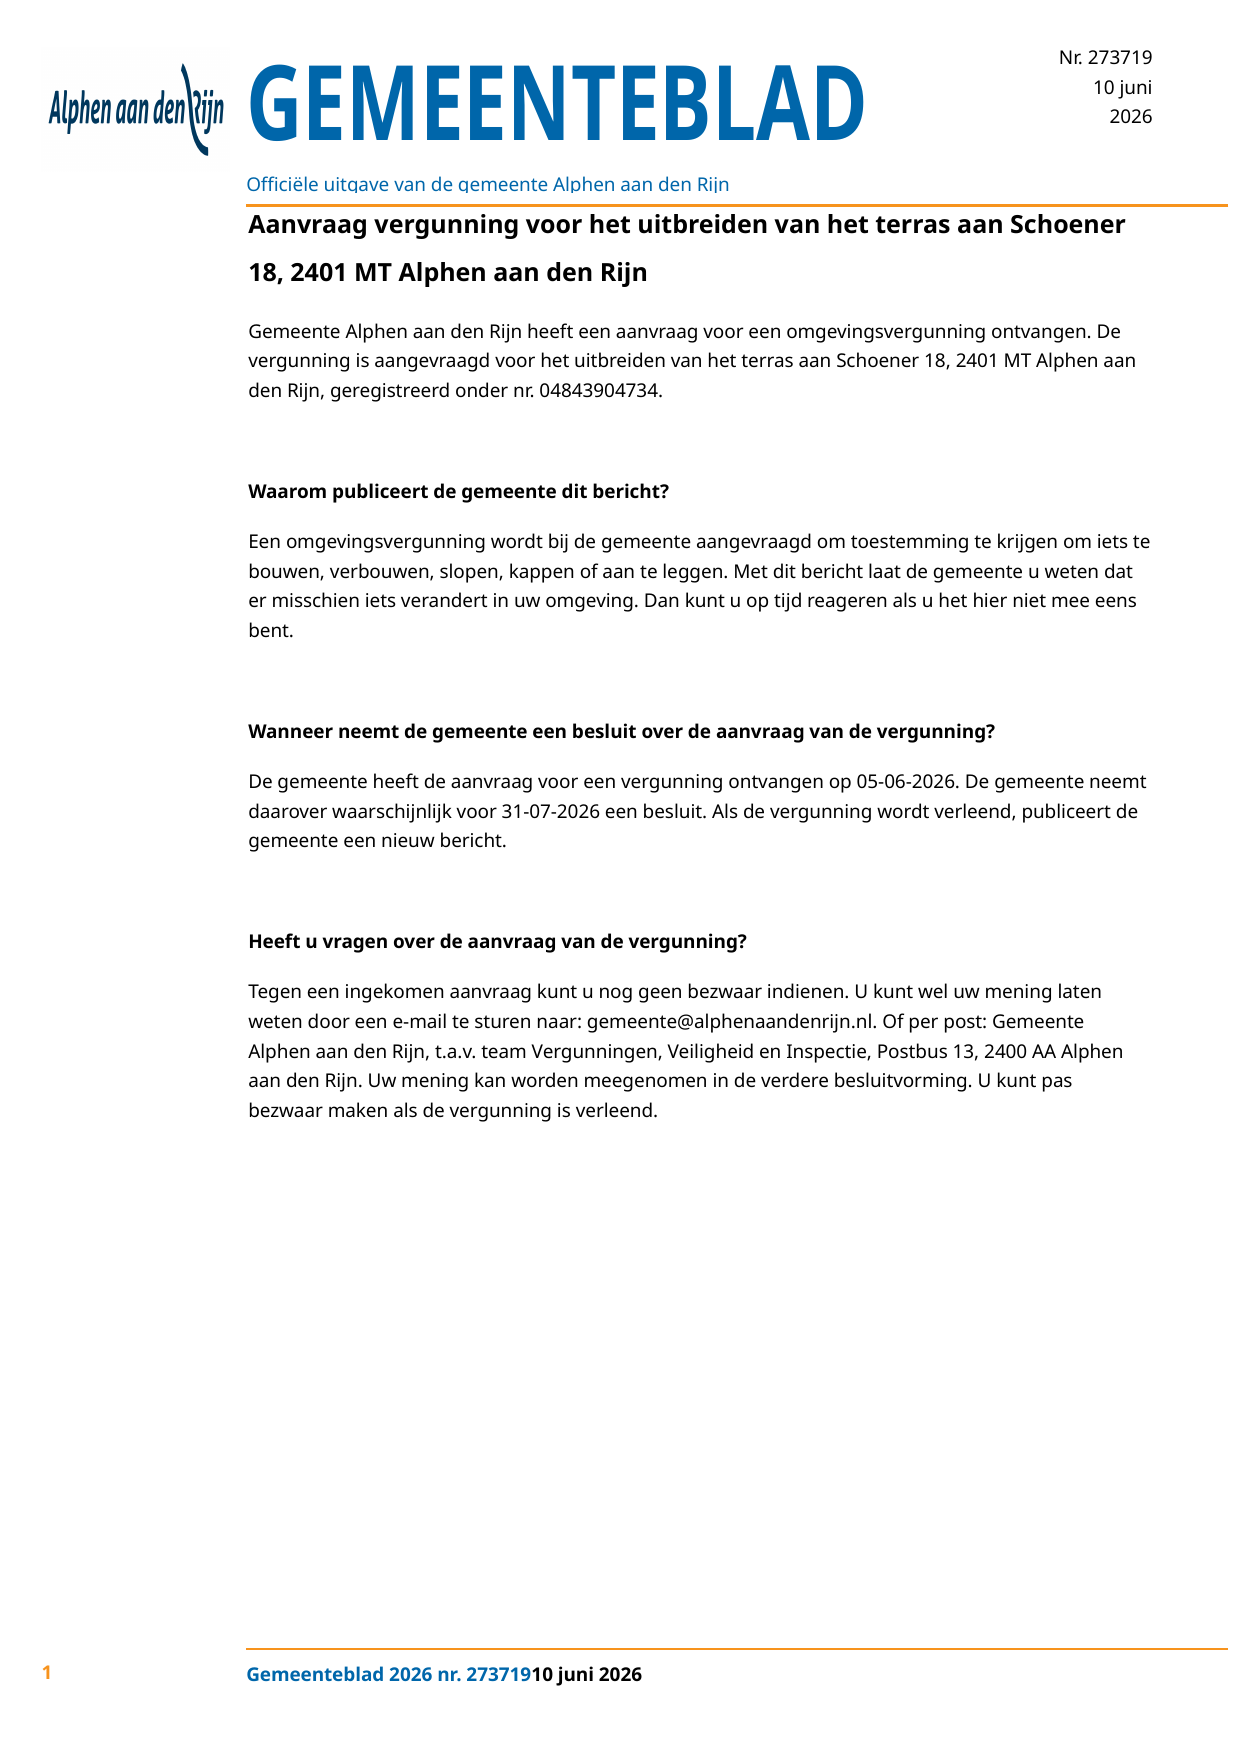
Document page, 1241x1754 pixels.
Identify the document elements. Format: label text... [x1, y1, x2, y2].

text De gemeente heeft de aanvraag voor een vergunning ontvangen op 05-06-2026. De gemeente neemt daarover waarschijnlijk voor 31-07-2026 een besluit. Als de vergunning wordt verleend, publiceert de gemeente een nieuw bericht. [248, 768, 1152, 853]
text Heeft u vragen over de aanvraag van de vergunning? [248, 928, 1152, 954]
text Tegen een ingekomen aanvraag kunt u nog geen bezwaar indienen. U kunt wel uw mening laten weten door een e-mail te sturen naar: gemeente@alphenaandenrijn.nl. Of per post: Gemeente Alphen aan den Rijn, t.a.v. team Vergunningen, Veiligheid en Inspectie, Postbus 13, 2400 AA Alphen aan den Rijn. Uw mening kan worden meegenomen in de verdere besluitvorming. U kunt pas bezwaar maken als de vergunning is verleend. [248, 979, 1152, 1123]
text Een omgevingsvergunning wordt bij de gemeente aangevraagd om toestemming te krijgen om iets te bouwen, verbouwen, slopen, kappen of aan te leggen. Met dit bericht laat de gemeente u weten dat er misschien iets verandert in uw omgeving. Dan kunt u op tijd reageren als u het hier niet mee eens bent. [248, 528, 1152, 643]
picture [41, 47, 231, 172]
text Aanvraag vergunning voor het uitbreiden van het terras aan Schoener 18, 2401 MT Alphen aan den Rijn [248, 207, 1152, 288]
text Gemeente Alphen aan den Rijn heeft een aanvraag voor een omgevingsvergunning ontvangen. De vergunning is aangevraagd voor het uitbreiden van het terras aan Schoener 18, 2401 MT Alphen aan den Rijn, geregistreerd onder nr. 04843904734. [248, 318, 1152, 403]
text Waarom publiceert de gemeente dit bericht? [248, 478, 1152, 504]
text Wanneer neemt de gemeente een besluit over de aanvraag van de vergunning? [248, 718, 1152, 744]
